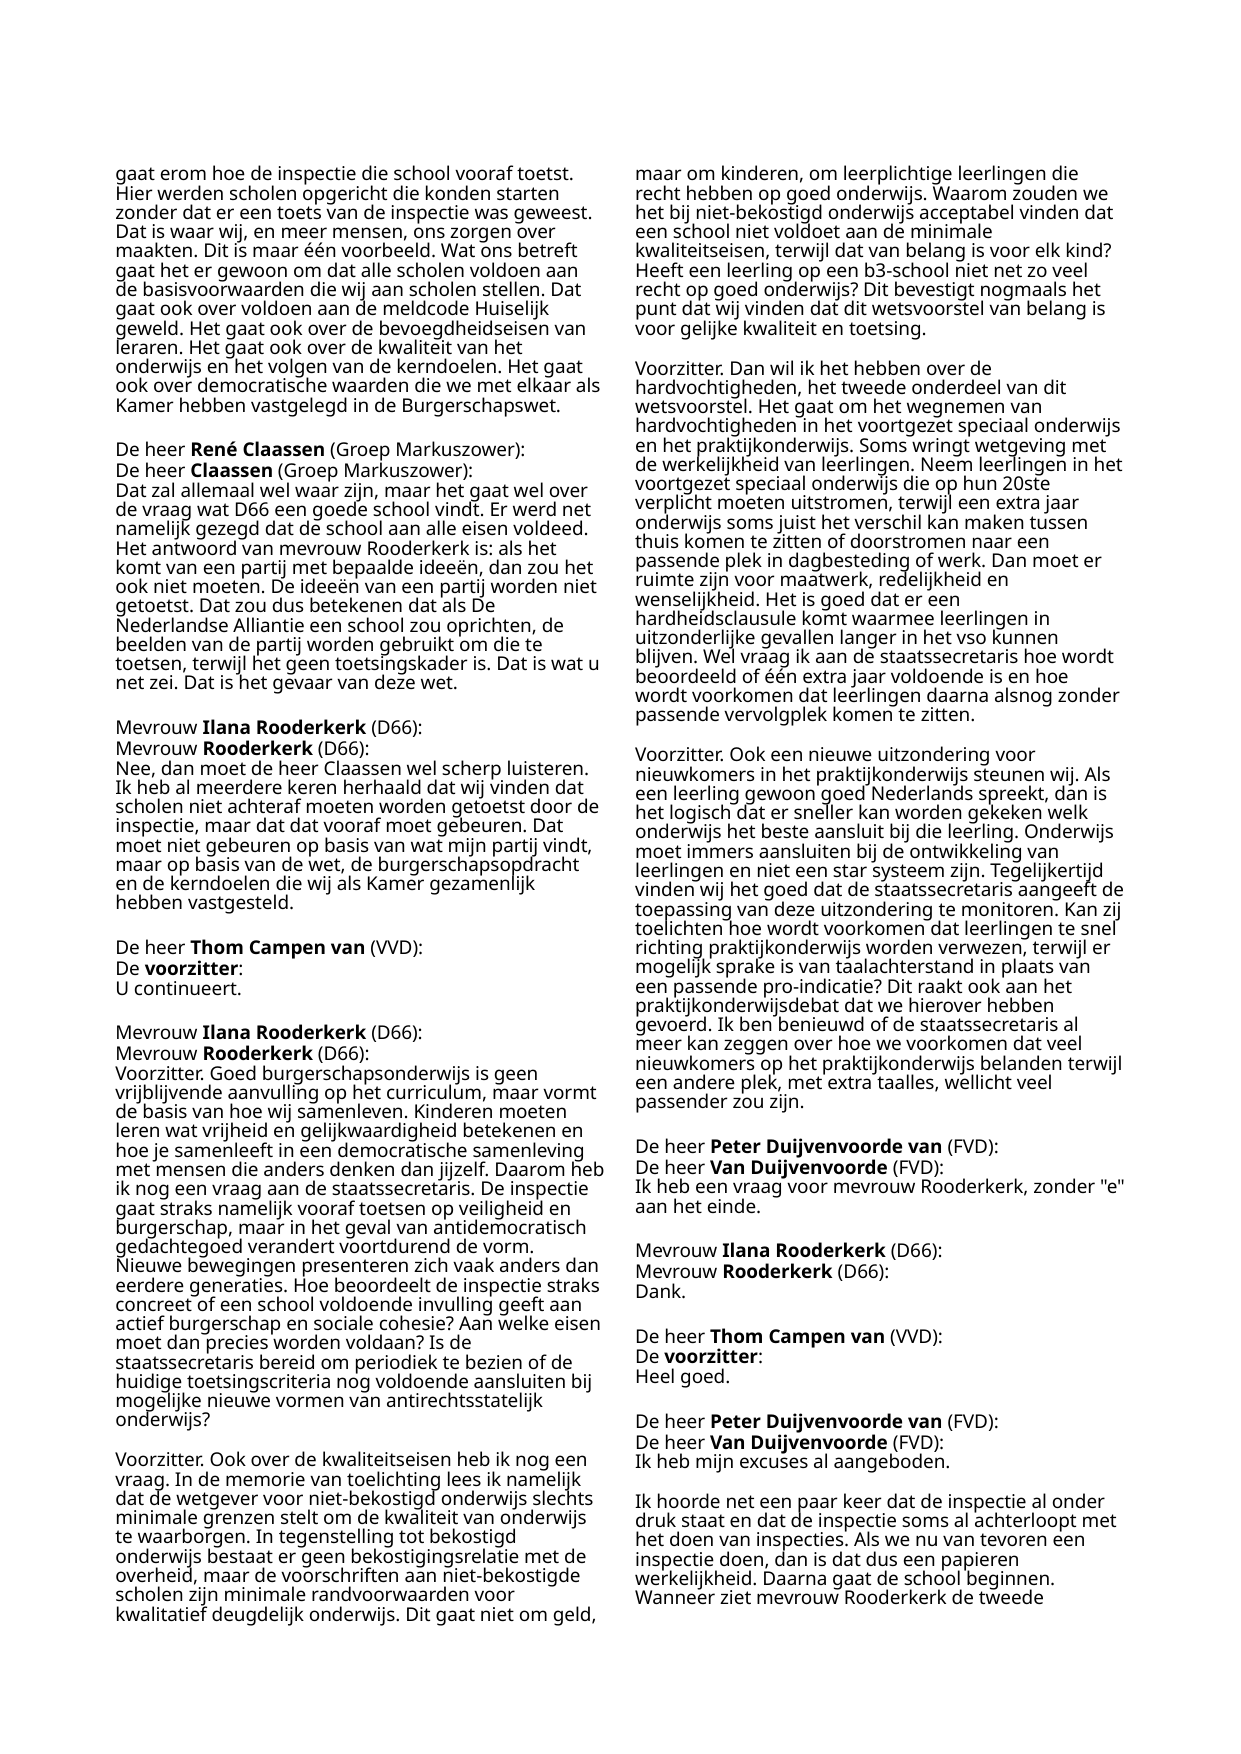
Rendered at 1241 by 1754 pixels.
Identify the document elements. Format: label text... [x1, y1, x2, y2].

text Mevrouw Ilana Rooderkerk (D66): [635, 1238, 1125, 1263]
text Voorzitter. Ook een nieuwe uitzondering voor nieuwkomers in het praktijkonderwijs steunen wij. Als een leerling gewoon goed Nederlands spreekt, dan is het logisch dat er sneller kan worden gekeken welk onderwijs het beste aansluit bij die leerling. Onderwijs moet immers aansluiten bij de ontwikkeling van leerlingen en niet een star systeem zijn. Tegelijkertijd vinden wij het goed dat de staatssecretaris aangeeft de toepassing van deze uitzondering te monitoren. Kan zij toelichten hoe wordt voorkomen dat leerlingen te snel richting praktijkonderwijs worden verwezen, terwijl er mogelijk sprake is van taalachterstand in plaats van een passende pro-indicatie? Dit raakt ook aan het praktijkonderwijsdebat dat we hierover hebben gevoerd. Ik ben benieuwd of de staatssecretaris al meer kan zeggen over hoe we voorkomen dat veel nieuwkomers op het praktijkonderwijs belanden terwijl een andere plek, met extra taalles, wellicht veel passender zou zijn. [635, 746, 1125, 1112]
text Ik heb een vraag voor mevrouw Rooderkerk, zonder "e" aan het einde. [635, 1178, 1125, 1217]
text De heer Peter Duijvenvoorde van (FVD): [635, 1408, 1125, 1434]
text gaat erom hoe de inspectie die school vooraf toetst. Hier werden scholen opgericht die konden starten zonder dat er een toets van de inspectie was geweest. Dat is waar wij, en meer mensen, ons zorgen over maakten. Dit is maar één voorbeeld. Wat ons betreft gaat het er gewoon om dat alle scholen voldoen aan de basisvoorwaarden die wij aan scholen stellen. Dat gaat ook over voldoen aan de meldcode Huiselijk geweld. Het gaat ook over de bevoegdheidseisen van leraren. Het gaat ook over de kwaliteit van het onderwijs en het volgen van de kerndoelen. Het gaat ook over democratische waarden die we met elkaar als Kamer hebben vastgelegd in de Burgerschapswet. [115, 165, 605, 416]
text Mevrouw Rooderkerk (D66): [115, 1045, 605, 1064]
text Voorzitter. Ook over de kwaliteitseisen heb ik nog een vraag. In de memorie van toelichting lees ik namelijk dat de wetgever voor niet-bekostigd onderwijs slechts minimale grenzen stelt om de kwaliteit van onderwijs te waarborgen. In tegenstelling tot bekostigd onderwijs bestaat er geen bekostigingsrelatie met de overheid, maar de voorschriften aan niet-bekostigde scholen zijn minimale randvoorwaarden voor kwalitatief deugdelijk onderwijs. Dit gaat niet om geld, [115, 1451, 605, 1625]
text Dank. [635, 1283, 1125, 1302]
text Ik heb mijn excuses al aangeboden. [635, 1453, 1125, 1472]
text De heer René Claassen (Groep Markuszower): [115, 437, 605, 462]
text Mevrouw Ilana Rooderkerk (D66): [115, 1019, 605, 1045]
text Ik hoorde net een paar keer dat de inspectie al onder druk staat en dat de inspectie soms al achterloopt met het doen van inspecties. Als we nu van tevoren een inspectie doen, dan is dat dus een papieren werkelijkheid. Daarna gaat de school beginnen. Wanneer ziet mevrouw Rooderkerk de tweede [635, 1493, 1125, 1608]
text De heer Thom Campen van (VVD): [115, 934, 605, 960]
text De voorzitter: [115, 960, 605, 979]
text De heer Thom Campen van (VVD): [635, 1323, 1125, 1348]
text De heer Claassen (Groep Markuszower): [115, 462, 605, 482]
text Voorzitter. Goed burgerschapsonderwijs is geen vrijblijvende aanvulling op het curriculum, maar vormt de basis van hoe wij samenleven. Kinderen moeten leren wat vrijheid en gelijkwaardigheid betekenen en hoe je samenleeft in een democratische samenleving met mensen die anders denken dan jijzelf. Daarom heb ik nog een vraag aan de staatssecretaris. De inspectie gaat straks namelijk vooraf toetsen op veiligheid en burgerschap, maar in het geval van antidemocratisch gedachtegoed verandert voortdurend de vorm. Nieuwe bewegingen presenteren zich vaak anders dan eerdere generaties. Hoe beoordeelt de inspectie straks concreet of een school voldoende invulling geeft aan actief burgerschap en sociale cohesie? Aan welke eisen moet dan precies worden voldaan? Is de staatssecretaris bereid om periodiek te bezien of de huidige toetsingscriteria nog voldoende aansluiten bij mogelijke nieuwe vormen van antirechtsstatelijk onderwijs? [115, 1064, 605, 1431]
text Heel goed. [635, 1368, 1125, 1387]
text Dat zal allemaal wel waar zijn, maar het gaat wel over de vraag wat D66 een goede school vindt. Er werd net namelijk gezegd dat de school aan alle eisen voldeed. Het antwoord van mevrouw Rooderkerk is: als het komt van een partij met bepaalde ideeën, dan zou het ook niet moeten. De ideeën van een partij worden niet getoetst. Dat zou dus betekenen dat als De Nederlandse Alliantie een school zou oprichten, de beelden van de partij worden gebruikt om die te toetsen, terwijl het geen toetsingskader is. Dat is wat u net zei. Dat is het gevaar van deze wet. [115, 482, 605, 694]
text De heer Van Duijvenvoorde (FVD): [635, 1159, 1125, 1178]
text U continueert. [115, 979, 605, 999]
text De voorzitter: [635, 1348, 1125, 1368]
text De heer Van Duijvenvoorde (FVD): [635, 1434, 1125, 1453]
text maar om kinderen, om leerplichtige leerlingen die recht hebben op goed onderwijs. Waarom zouden we het bij niet-bekostigd onderwijs acceptabel vinden dat een school niet voldoet aan de minimale kwaliteitseisen, terwijl dat van belang is voor elk kind? Heeft een leerling op een b3-school niet net zo veel recht op goed onderwijs? Dit bevestigt nogmaals het punt dat wij vinden dat dit wetsvoorstel van belang is voor gelijke kwaliteit en toetsing. [635, 165, 1125, 339]
text Mevrouw Rooderkerk (D66): [635, 1263, 1125, 1283]
text Mevrouw Rooderkerk (D66): [115, 740, 605, 759]
text De heer Peter Duijvenvoorde van (FVD): [635, 1133, 1125, 1159]
text Voorzitter. Dan wil ik het hebben over de hardvochtigheden, het tweede onderdeel van dit wetsvoorstel. Het gaat om het wegnemen van hardvochtigheden in het voortgezet speciaal onderwijs en het praktijkonderwijs. Soms wringt wetgeving met de werkelijkheid van leerlingen. Neem leerlingen in het voortgezet speciaal onderwijs die op hun 20ste verplicht moeten uitstromen, terwijl een extra jaar onderwijs soms juist het verschil kan maken tussen thuis komen te zitten of doorstromen naar een passende plek in dagbesteding of werk. Dan moet er ruimte zijn voor maatwerk, redelijkheid en wenselijkheid. Het is goed dat er een hardheidsclausule komt waarmee leerlingen in uitzonderlijke gevallen langer in het vso kunnen blijven. Wel vraag ik aan de staatssecretaris hoe wordt beoordeeld of één extra jaar voldoende is en hoe wordt voorkomen dat leerlingen daarna alsnog zonder passende vervolgplek komen te zitten. [635, 359, 1125, 726]
text Nee, dan moet de heer Claassen wel scherp luisteren. Ik heb al meerdere keren herhaald dat wij vinden dat scholen niet achteraf moeten worden getoetst door de inspectie, maar dat dat vooraf moet gebeuren. Dat moet niet gebeuren op basis van wat mijn partij vindt, maar op basis van de wet, de burgerschapsopdracht en de kerndoelen die wij als Kamer gezamenlijk hebben vastgesteld. [115, 759, 605, 914]
text Mevrouw Ilana Rooderkerk (D66): [115, 714, 605, 740]
